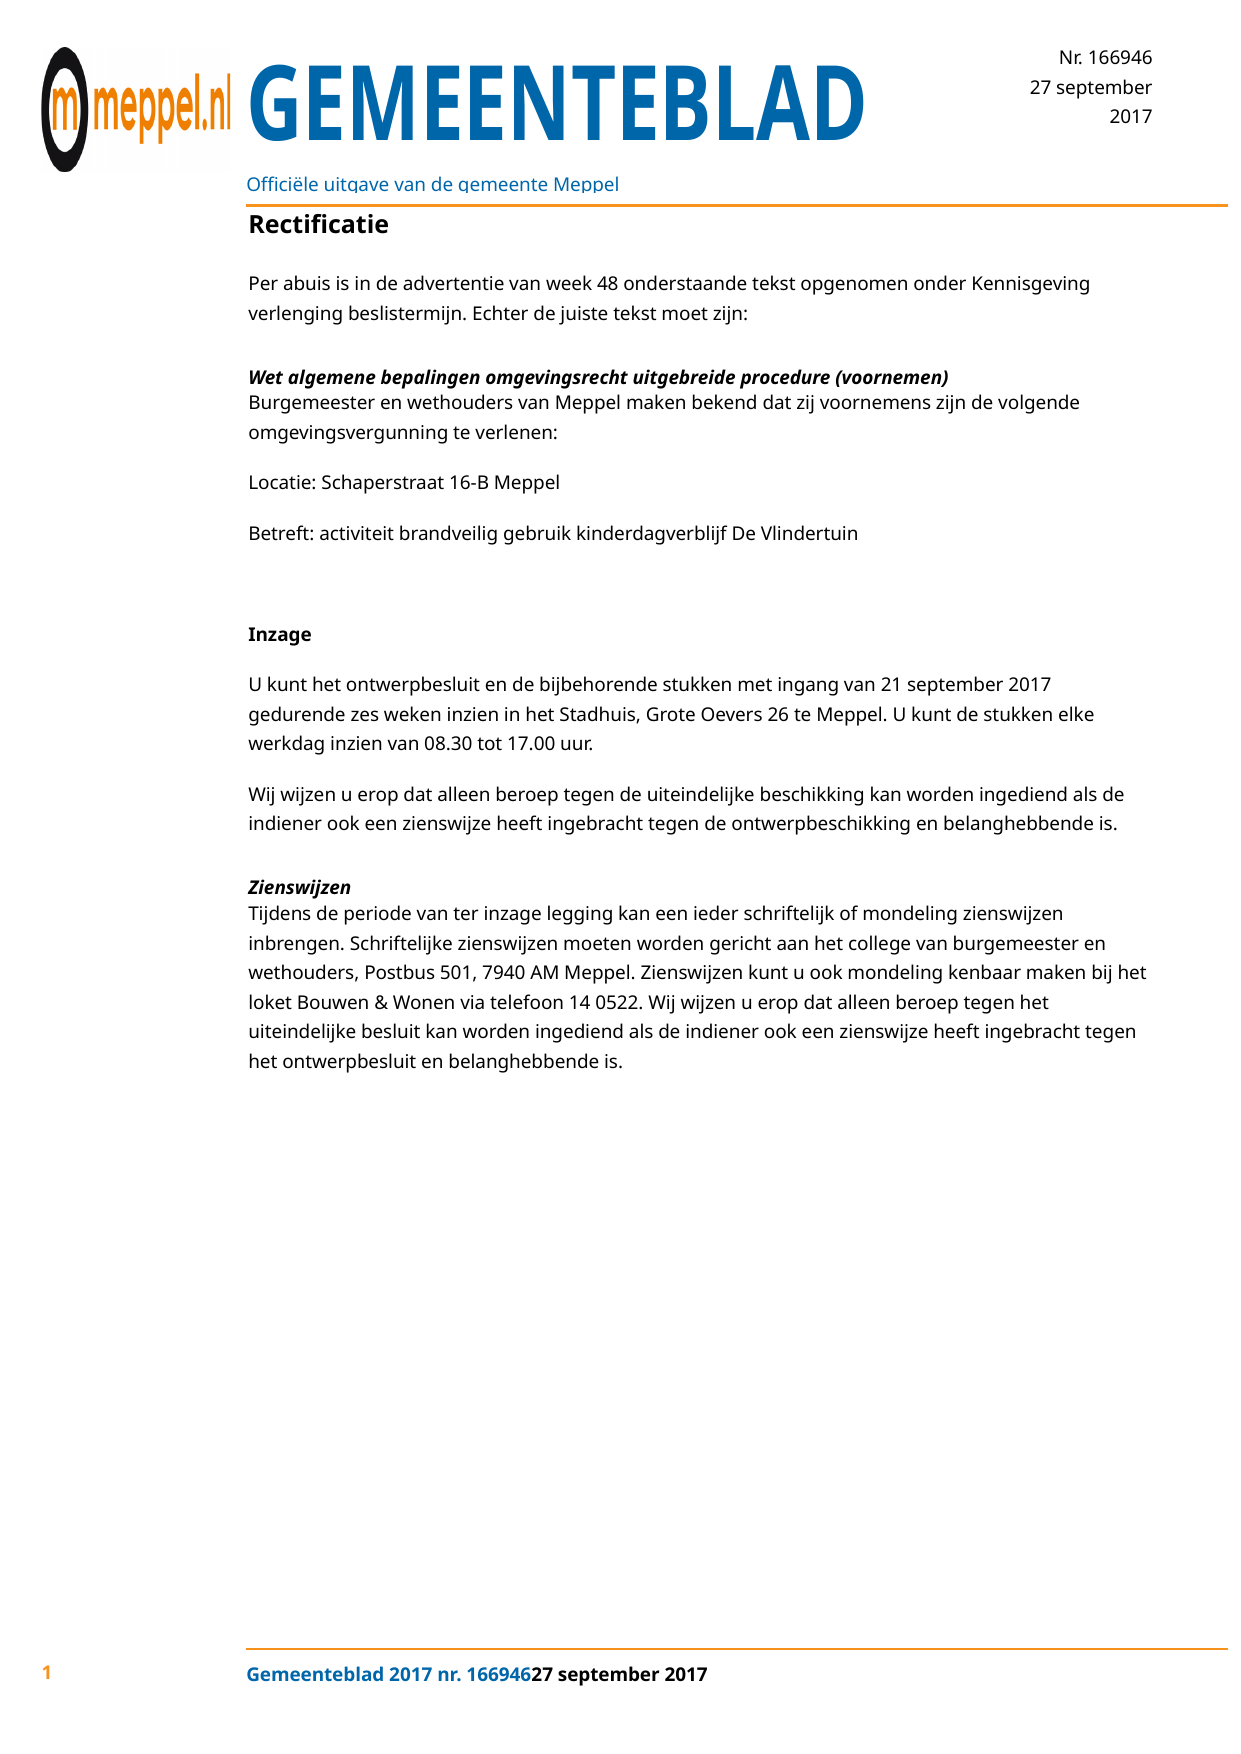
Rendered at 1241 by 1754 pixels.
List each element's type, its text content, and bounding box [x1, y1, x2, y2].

text Per abuis is in de advertentie van week 48 onderstaande tekst opgenomen onder Kennisgeving verlenging beslistermijn. Echter de juiste tekst moet zijn: [248, 270, 1152, 326]
text Zienswijzen [248, 874, 1152, 900]
text Locatie: Schaperstraat 16-B Meppel [248, 469, 1152, 495]
text Wij wijzen u erop dat alleen beroep tegen de uiteindelijke beschikking kan worden ingediend als de indiener ook een zienswijze heeft ingebracht tegen de ontwerpbeschikking en belanghebbende is. [248, 781, 1152, 836]
text Wet algemene bepalingen omgevingsrecht uitgebreide procedure (voornemen) [248, 364, 1152, 389]
text Inzage [248, 621, 1152, 647]
text Burgemeester en wethouders van Meppel maken bekend dat zij voornemens zijn de volgende omgevingsvergunning te verlenen: [248, 389, 1152, 445]
text Rectificatie [248, 207, 1152, 241]
text Tijdens de periode van ter inzage legging kan een ieder schriftelijk of mondeling zienswijzen inbrengen. Schriftelijke zienswijzen moeten worden gericht aan het college van burgemeester en wethouders, Postbus 501, 7940 AM Meppel. Zienswijzen kunt u ook mondeling kenbaar maken bij het loket Bouwen & Wonen via telefoon 14 0522. Wij wijzen u erop dat alleen beroep tegen het uiteindelijke besluit kan worden ingediend als de indiener ook een zienswijze heeft ingebracht tegen het ontwerpbesluit en belanghebbende is. [248, 900, 1152, 1074]
picture [41, 47, 231, 172]
text Betreft: activiteit brandveilig gebruik kinderdagverblijf De Vlindertuin [248, 520, 1152, 546]
text U kunt het ontwerpbesluit en de bijbehorende stukken met ingang van 21 september 2017 gedurende zes weken inzien in het Stadhuis, Grote Oevers 26 te Meppel. U kunt de stukken elke werkdag inzien van 08.30 tot 17.00 uur. [248, 671, 1152, 756]
